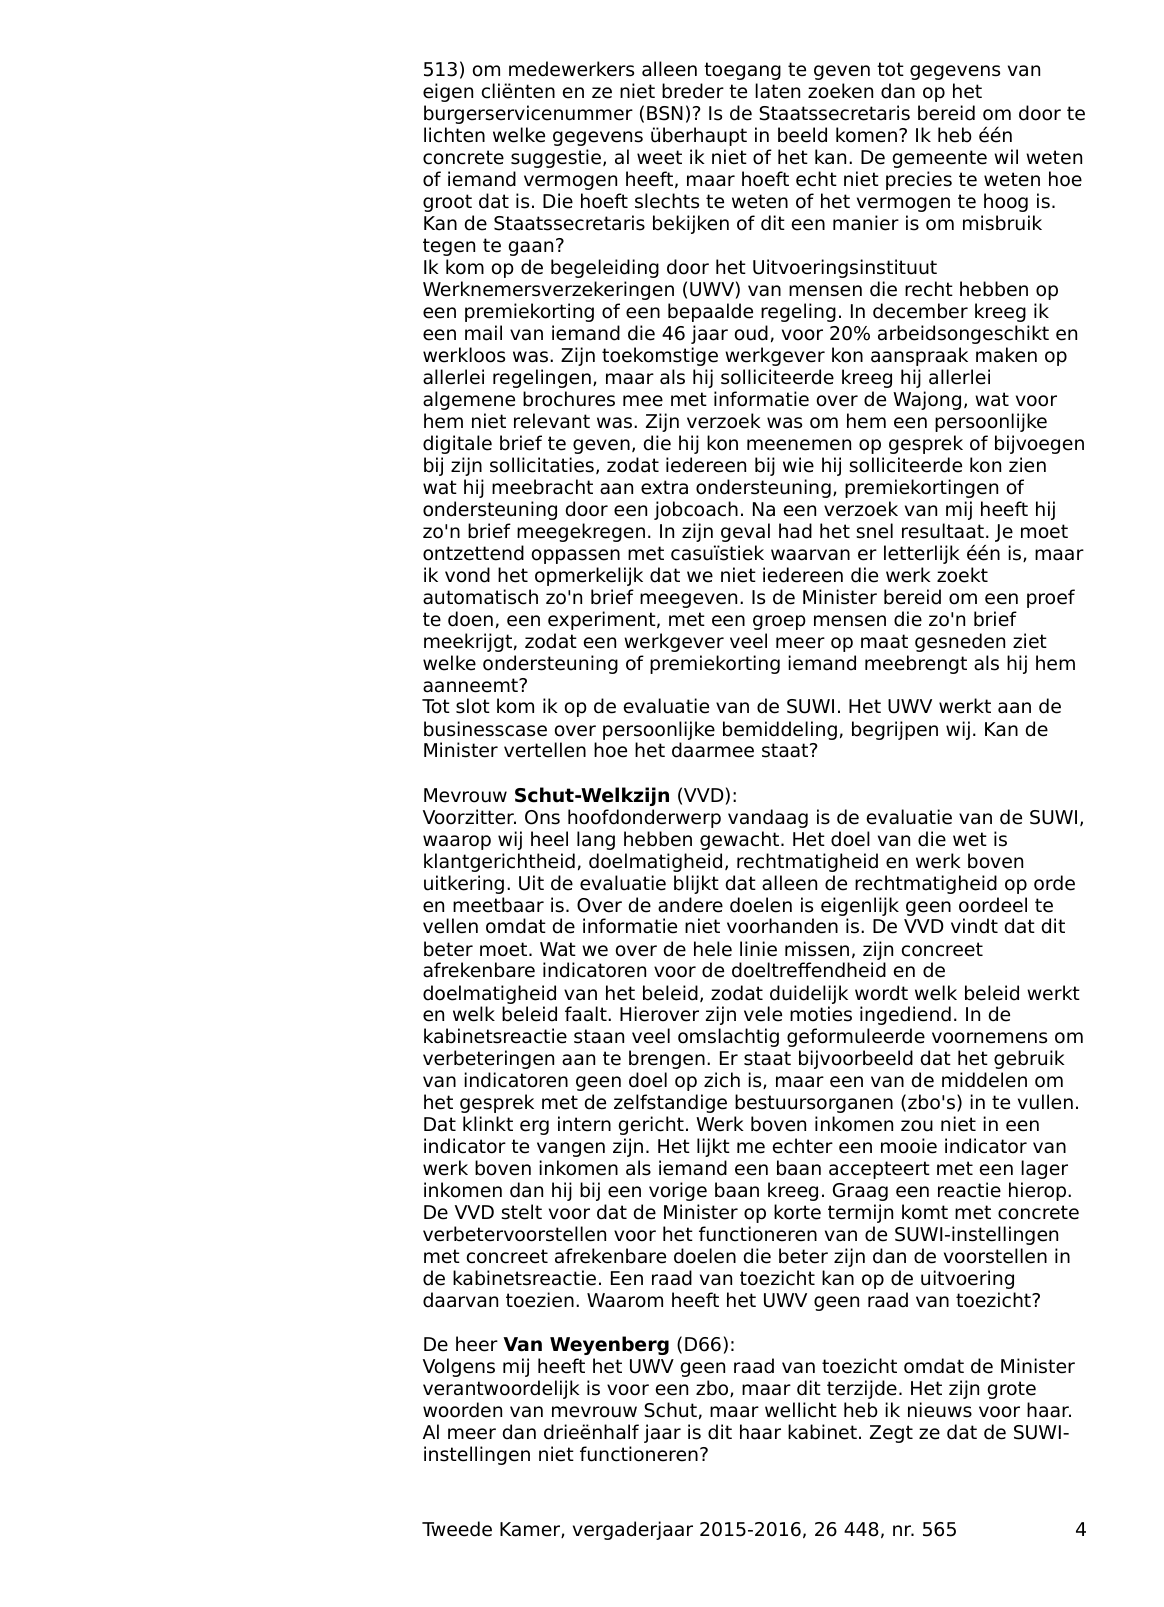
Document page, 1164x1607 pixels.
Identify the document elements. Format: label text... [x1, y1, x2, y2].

text 513) om medewerkers alleen toegang te geven tot gegevens van eigen cliënten en ze niet breder te laten zoeken dan op het burgerservicenummer (BSN)? Is de Staatssecretaris bereid om door te lichten welke gegevens überhaupt in beeld komen? Ik heb één concrete suggestie, al weet ik niet of het kan. De gemeente wil weten of iemand vermogen heeft, maar hoeft echt niet precies te weten hoe groot dat is. Die hoeft slechts te weten of het vermogen te hoog is. Kan de Staatssecretaris bekijken of dit een manier is om misbruik tegen te gaan? [422, 59, 1087, 257]
text Tot slot kom ik op de evaluatie van de SUWI. Het UWV werkt aan de businesscase over persoonlijke bemiddeling, begrijpen wij. Kan de Minister vertellen hoe het daarmee staat? [422, 696, 1087, 762]
text Mevrouw Schut-Welkzijn (VVD): [422, 784, 1087, 807]
text De heer Van Weyenberg (D66): [422, 1334, 1087, 1356]
text Volgens mij heeft het UWV geen raad van toezicht omdat de Minister verantwoordelijk is voor een zbo, maar dit terzijde. Het zijn grote woorden van mevrouw Schut, maar wellicht heb ik nieuws voor haar. Al meer dan drieënhalf jaar is dit haar kabinet. Zegt ze dat de SUWI-instellingen niet functioneren? [422, 1356, 1087, 1466]
text Ik kom op de begeleiding door het Uitvoeringsinstituut Werknemersverzekeringen (UWV) van mensen die recht hebben op een premiekorting of een bepaalde regeling. In december kreeg ik een mail van iemand die 46 jaar oud, voor 20% arbeidsongeschikt en werkloos was. Zijn toekomstige werkgever kon aanspraak maken op allerlei regelingen, maar als hij solliciteerde kreeg hij allerlei algemene brochures mee met informatie over de Wajong, wat voor hem niet relevant was. Zijn verzoek was om hem een persoonlijke digitale brief te geven, die hij kon meenemen op gesprek of bijvoegen bij zijn sollicitaties, zodat iedereen bij wie hij solliciteerde kon zien wat hij meebracht aan extra ondersteuning, premiekortingen of ondersteuning door een jobcoach. Na een verzoek van mij heeft hij zo'n brief meegekregen. In zijn geval had het snel resultaat. Je moet ontzettend oppassen met casuïstiek waarvan er letterlijk één is, maar ik vond het opmerkelijk dat we niet iedereen die werk zoekt automatisch zo'n brief meegeven. Is de Minister bereid om een proef te doen, een experiment, met een groep mensen die zo'n brief meekrijgt, zodat een werkgever veel meer op maat gesneden ziet welke ondersteuning of premiekorting iemand meebrengt als hij hem aanneemt? [422, 257, 1087, 696]
text Voorzitter. Ons hoofdonderwerp vandaag is de evaluatie van de SUWI, waarop wij heel lang hebben gewacht. Het doel van die wet is klantgerichtheid, doelmatigheid, rechtmatigheid en werk boven uitkering. Uit de evaluatie blijkt dat alleen de rechtmatigheid op orde en meetbaar is. Over de andere doelen is eigenlijk geen oordeel te vellen omdat de informatie niet voorhanden is. De VVD vindt dat dit beter moet. Wat we over de hele linie missen, zijn concreet afrekenbare indicatoren voor de doeltreffendheid en de doelmatigheid van het beleid, zodat duidelijk wordt welk beleid werkt en welk beleid faalt. Hierover zijn vele moties ingediend. In de kabinetsreactie staan veel omslachtig geformuleerde voornemens om verbeteringen aan te brengen. Er staat bijvoorbeeld dat het gebruik van indicatoren geen doel op zich is, maar een van de middelen om het gesprek met de zelfstandige bestuursorganen (zbo's) in te vullen. Dat klinkt erg intern gericht. Werk boven inkomen zou niet in een indicator te vangen zijn. Het lijkt me echter een mooie indicator van werk boven inkomen als iemand een baan accepteert met een lager inkomen dan hij bij een vorige baan kreeg. Graag een reactie hierop. De VVD stelt voor dat de Minister op korte termijn komt met concrete verbetervoorstellen voor het functioneren van de SUWI-instellingen met concreet afrekenbare doelen die beter zijn dan de voorstellen in de kabinetsreactie. Een raad van toezicht kan op de uitvoering daarvan toezien. Waarom heeft het UWV geen raad van toezicht? [422, 807, 1087, 1312]
